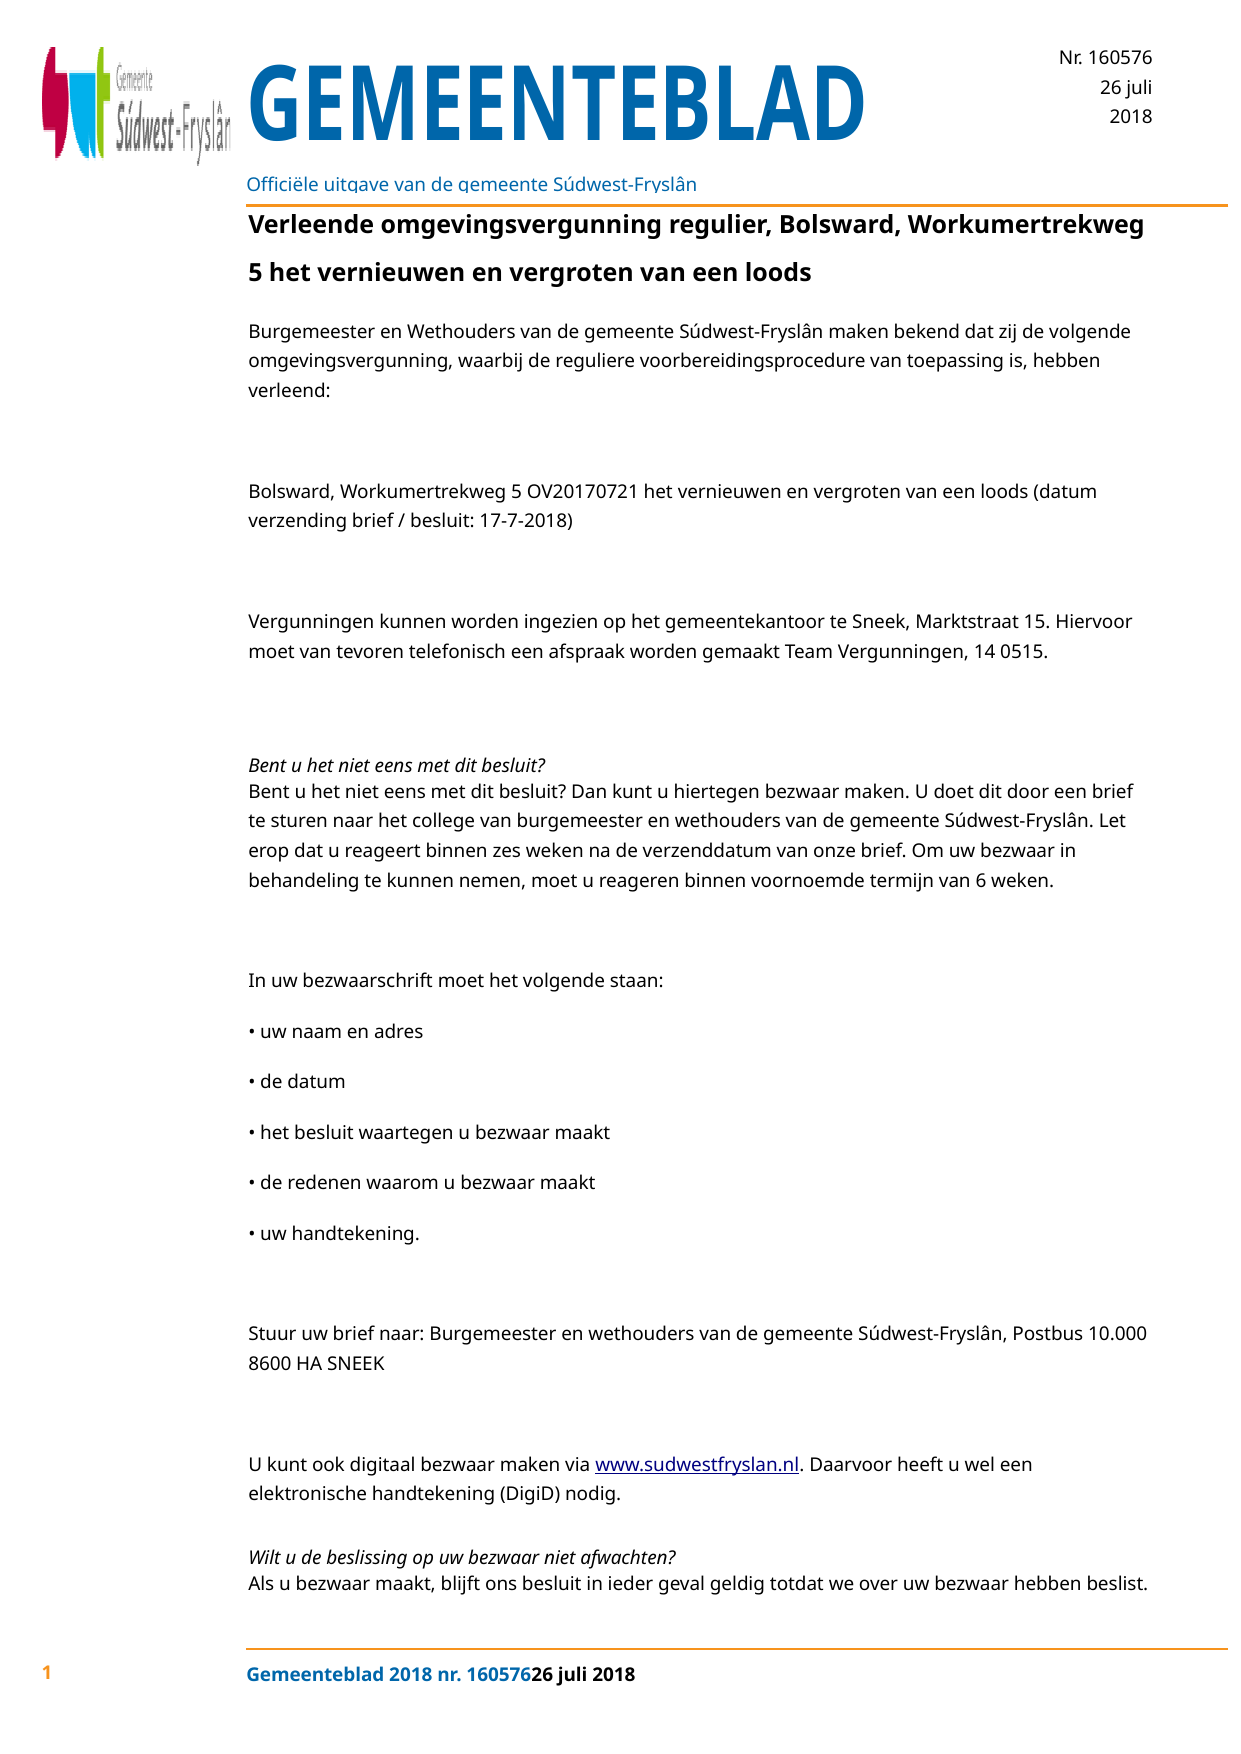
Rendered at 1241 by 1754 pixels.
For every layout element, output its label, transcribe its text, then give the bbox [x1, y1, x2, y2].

text U kunt ook digitaal bezwaar maken via www.sudwestfryslan.nl. Daarvoor heeft u wel een elektronische handtekening (DigiD) nodig. [248, 1451, 1152, 1506]
text In uw bezwaarschrift moet het volgende staan: [248, 968, 1152, 993]
text Stuur uw brief naar: Burgemeester en wethouders van de gemeente Súdwest-Fryslân, Postbus 10.000 8600 HA SNEEK [248, 1321, 1152, 1376]
text Wilt u de beslissing op uw bezwaar niet afwachten? [248, 1544, 1152, 1570]
text Burgemeester en Wethouders van de gemeente Súdwest-Fryslân maken bekend dat zij de volgende omgevingsvergunning, waarbij de reguliere voorbereidingsprocedure van toepassing is, hebben verleend: [248, 318, 1152, 403]
text Vergunningen kunnen worden ingezien op het gemeentekantoor te Sneek, Marktstraat 15. Hiervoor moet van tevoren telefonisch een afspraak worden gemaakt Team Vergunningen, 14 0515. [248, 608, 1152, 664]
text Bolsward, Workumertrekweg 5 OV20170721 het vernieuwen en vergroten van een loods (datum verzending brief / besluit: 17-7-2018) [248, 478, 1152, 533]
text Verleende omgevingsvergunning regulier, Bolsward, Workumertrekweg 5 het vernieuwen en vergroten van een loods [248, 207, 1152, 288]
picture [41, 47, 231, 172]
text • de datum [248, 1068, 1152, 1094]
text • uw handtekening. [248, 1220, 1152, 1245]
text • de redenen waarom u bezwaar maakt [248, 1169, 1152, 1195]
text Bent u het niet eens met dit besluit? [248, 752, 1152, 778]
text • uw naam en adres [248, 1018, 1152, 1044]
text Bent u het niet eens met dit besluit? Dan kunt u hiertegen bezwaar maken. U doet dit door een brief te sturen naar het college van burgemeester en wethouders van de gemeente Súdwest-Fryslân. Let erop dat u reageert binnen zes weken na de verzenddatum van onze brief. Om uw bezwaar in behandeling te kunnen nemen, moet u reageren binnen voornoemde termijn van 6 weken. [248, 778, 1152, 892]
text Als u bezwaar maakt, blijft ons besluit in ieder geval geldig totdat we over uw bezwaar hebben beslist. [248, 1570, 1152, 1596]
text • het besluit waartegen u bezwaar maakt [248, 1119, 1152, 1144]
